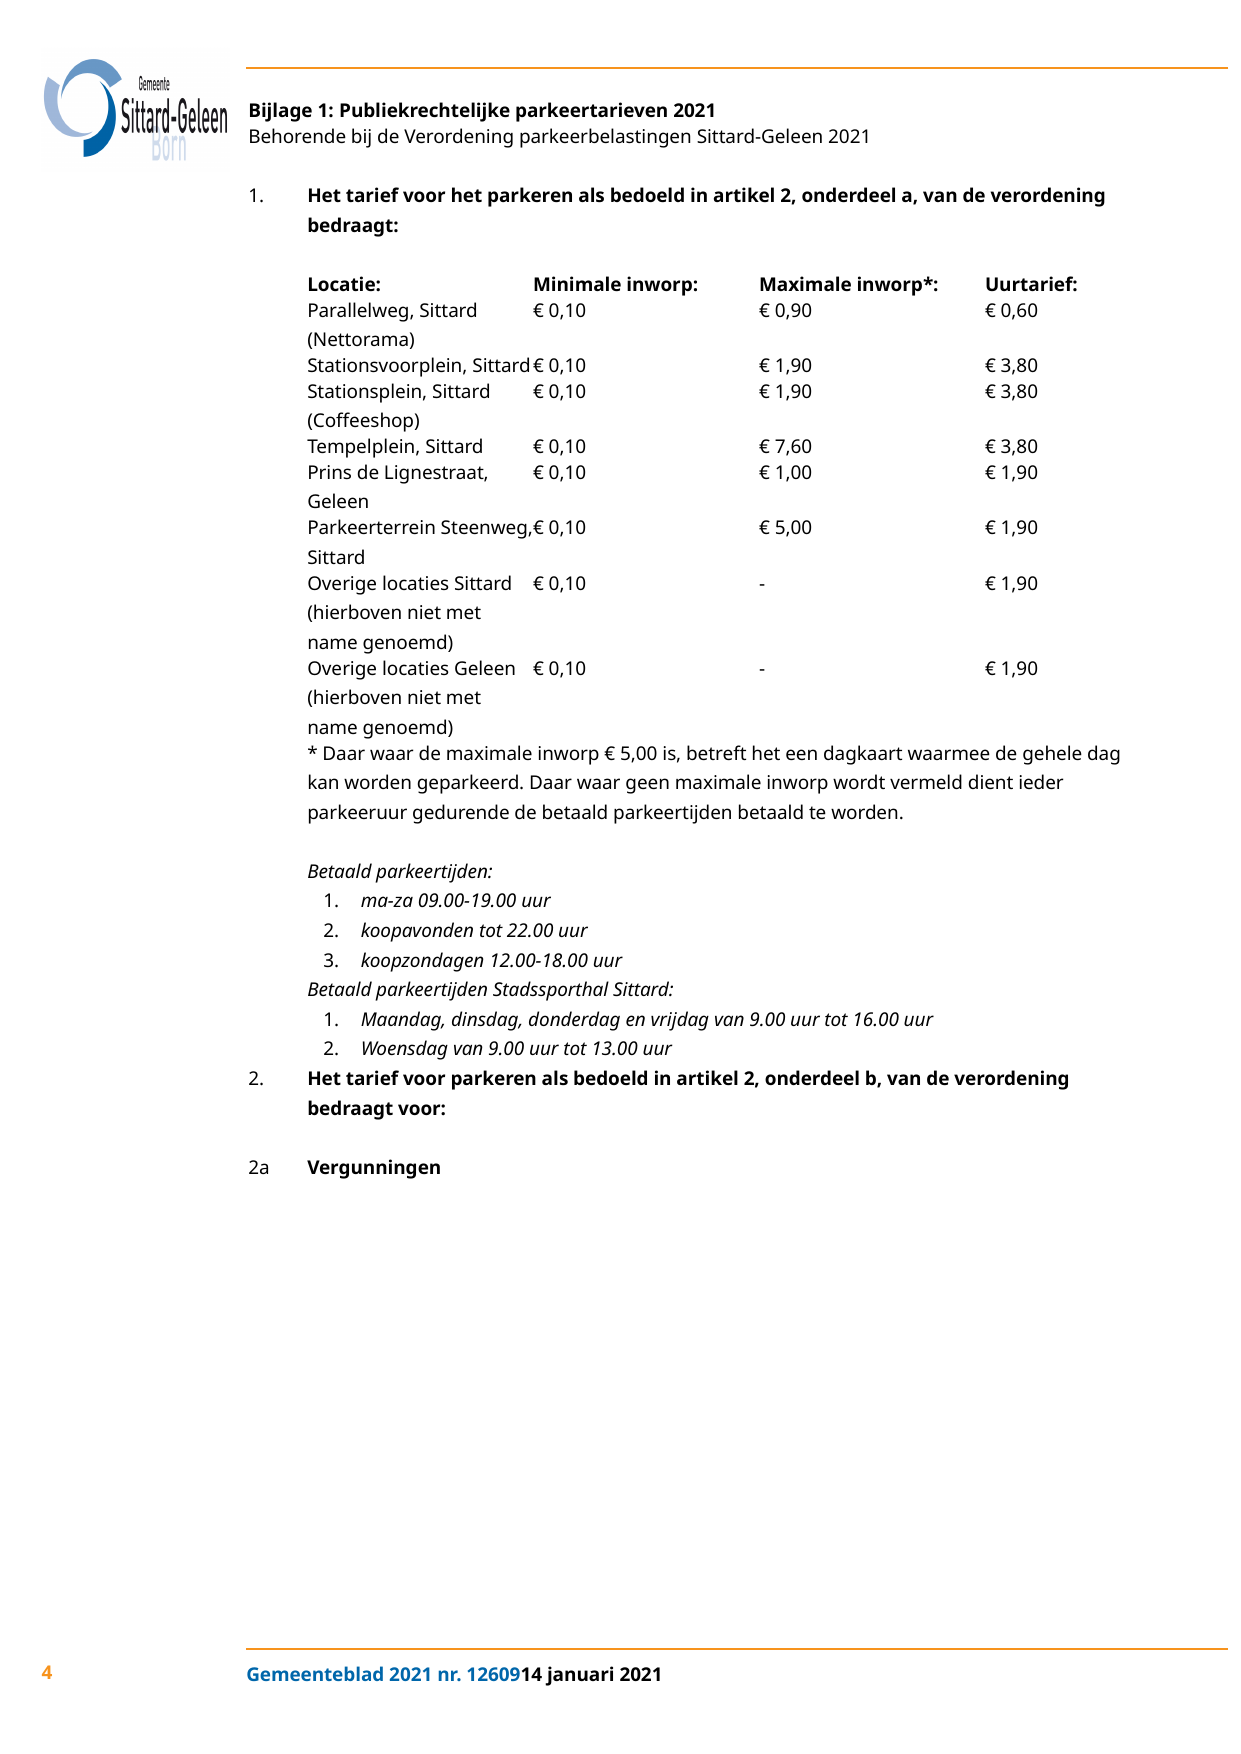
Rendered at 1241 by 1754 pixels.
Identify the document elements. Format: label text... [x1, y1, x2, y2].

table_cell € 1,90 [985, 655, 1211, 739]
table_cell € 0,10 [533, 297, 759, 352]
picture [41, 47, 231, 172]
table_cell Prins de Lignestraat, Geleen [307, 459, 533, 514]
list Vergunningen [248, 1154, 1152, 1179]
table_cell Parkeerterrein Steenweg, Sittard [307, 515, 533, 570]
table_cell € 0,10 [533, 378, 759, 433]
table_cell € 5,00 [759, 515, 985, 570]
table_cell € 0,10 [533, 655, 759, 739]
table_cell Stationsvoorplein, Sittard [307, 353, 533, 378]
table_header Uurtarief: [985, 271, 1211, 297]
list koopavonden tot 22.00 uur [323, 917, 1152, 943]
table_cell Overige locaties Geleen (hierboven niet met name genoemd) [307, 655, 533, 739]
table_cell € 1,90 [985, 570, 1211, 655]
table_cell € 1,00 [759, 459, 985, 514]
table_cell € 0,60 [985, 297, 1211, 352]
text Bijlage 1: Publiekrechtelijke parkeertarieven 2021 [248, 95, 1152, 123]
table_cell € 0,10 [533, 434, 759, 459]
table_cell € 3,80 [985, 434, 1211, 459]
table_cell € 1,90 [759, 353, 985, 378]
list * Daar waar de maximale inworp € 5,00 is, betreft het een dagkaart waarmee de gehele dag kan worden geparkeerd. Daar waar geen maximale inworp wordt vermeld dient ieder parkeeruur gedurende de betaald parkeertijden betaald te worden. [248, 740, 1152, 824]
table_cell Overige locaties Sittard (hierboven niet met name genoemd) [307, 570, 533, 655]
table_cell € 3,80 [985, 353, 1211, 378]
table_cell Tempelplein, Sittard [307, 434, 533, 459]
table_cell € 0,90 [759, 297, 985, 352]
list Woensdag van 9.00 uur tot 13.00 uur [323, 1036, 1152, 1061]
list koopzondagen 12.00-18.00 uur [323, 947, 1152, 972]
table_cell Stationsplein, Sittard (Coffeeshop) [307, 378, 533, 433]
table_cell € 3,80 [985, 378, 1211, 433]
table_cell € 1,90 [985, 459, 1211, 514]
table_cell - [759, 570, 985, 655]
table_header Locatie: [307, 271, 533, 297]
list Betaald parkeertijden Stadssporthal Sittard: [248, 976, 1152, 1002]
list Het tarief voor parkeren als bedoeld in artikel 2, onderdeel b, van de verordening bedraagt voor: [248, 1065, 1152, 1120]
table_cell € 0,10 [533, 459, 759, 514]
table_cell € 7,60 [759, 434, 985, 459]
table_cell € 0,10 [533, 353, 759, 378]
table_cell - [759, 655, 985, 739]
table_cell € 0,10 [533, 515, 759, 570]
table_cell Parallelweg, Sittard (Nettorama) [307, 297, 533, 352]
table_header Maximale inworp*: [759, 271, 985, 297]
list Maandag, dinsdag, donderdag en vrijdag van 9.00 uur tot 16.00 uur [323, 1006, 1152, 1032]
list Het tarief voor het parkeren als bedoeld in artikel 2, onderdeel a, van de verordening bedraagt: [248, 182, 1152, 238]
text Behorende bij de Verordening parkeerbelastingen Sittard-Geleen 2021 [248, 123, 1152, 149]
list ma-za 09.00-19.00 uur [323, 888, 1152, 913]
table_cell € 1,90 [759, 378, 985, 433]
table_header Minimale inworp: [533, 271, 759, 297]
list Betaald parkeertijden: [248, 858, 1152, 884]
table_cell € 0,10 [533, 570, 759, 655]
table_cell € 1,90 [985, 515, 1211, 570]
